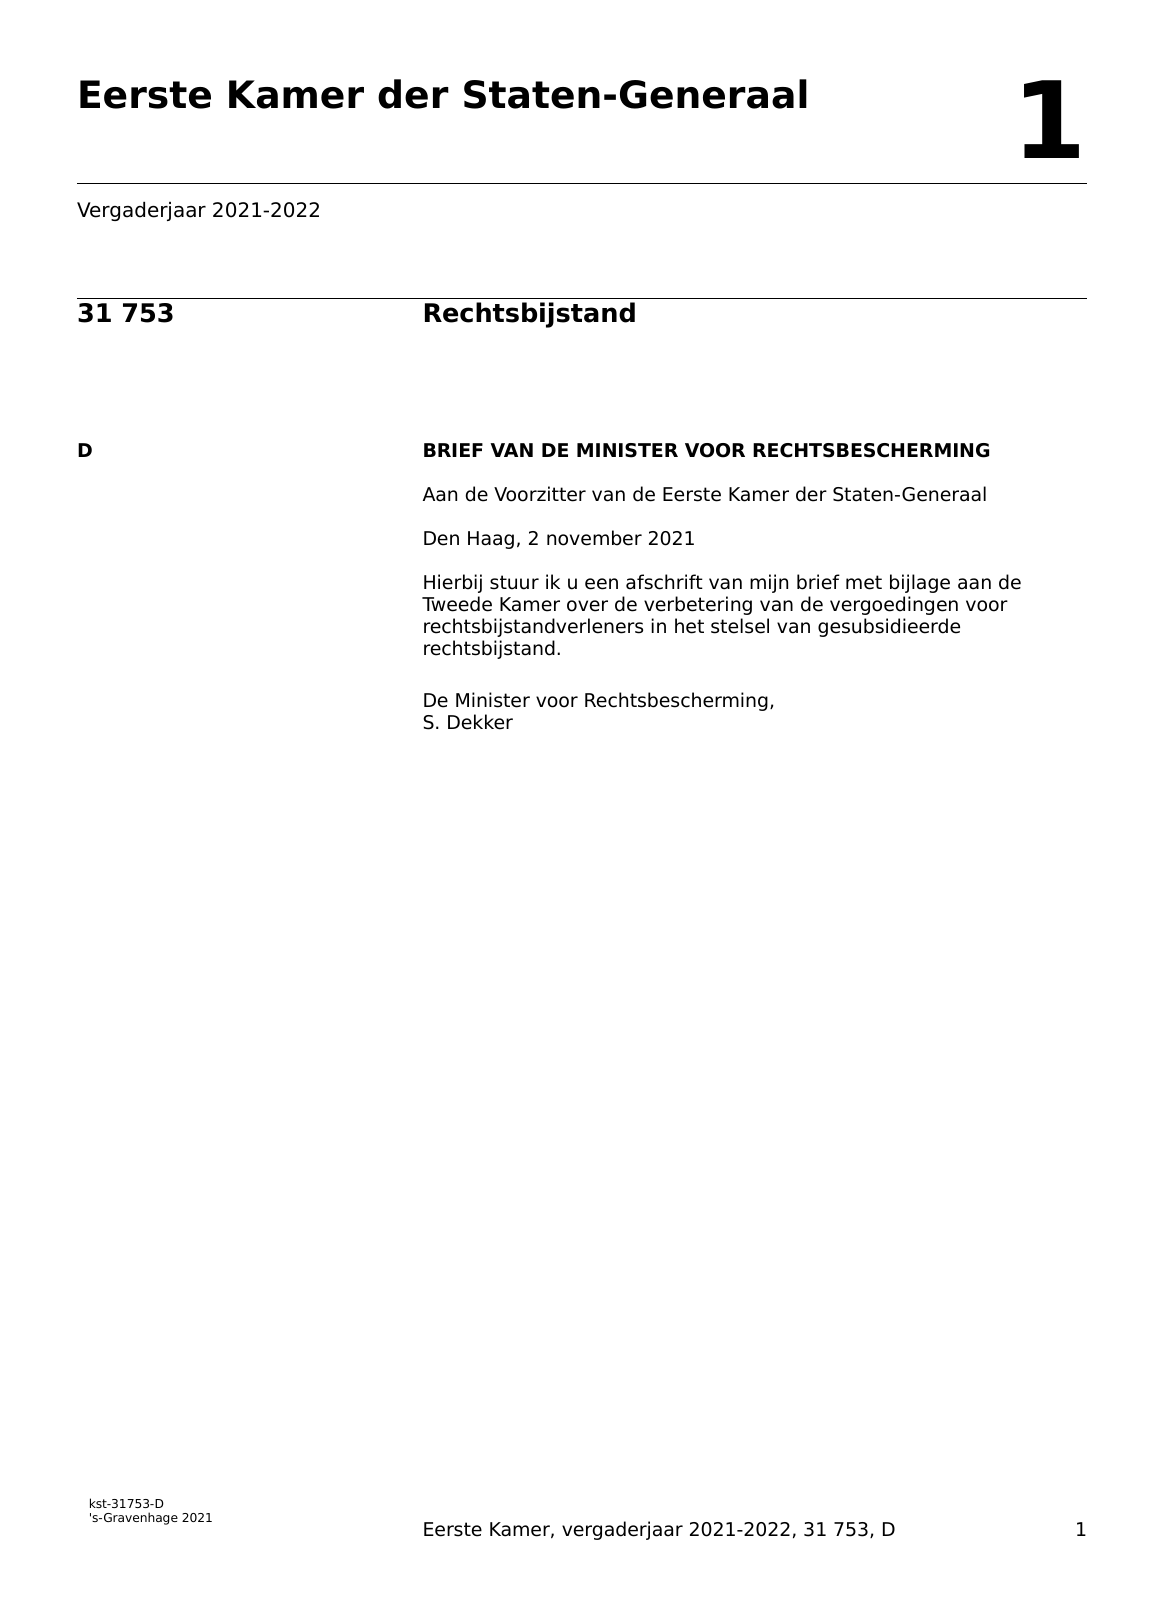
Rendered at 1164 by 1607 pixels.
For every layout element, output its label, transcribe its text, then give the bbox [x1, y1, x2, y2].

text 's-Gravenhage 2021 [88, 1511, 323, 1525]
subtitle D BRIEF VAN DE MINISTER VOOR RECHTSBESCHERMING [77, 440, 1087, 462]
table_header Eerste Kamer der Staten-Generaal [77, 59, 886, 183]
text Hierbij stuur ik u een afschrift van mijn brief met bijlage aan de Tweede Kamer over de verbetering van de vergoedingen voor rechtsbijstandverleners in het stelsel van gesubsidieerde rechtsbijstand. [422, 572, 1087, 660]
text Aan de Voorzitter van de Eerste Kamer der Staten-Generaal [422, 484, 1087, 506]
text De Minister voor Rechtsbescherming, S. Dekker [422, 690, 1087, 734]
subtitle 31 753 Rechtsbijstand [77, 299, 1087, 329]
table_header 1 [886, 59, 1087, 183]
text kst-31753-D [88, 1497, 323, 1511]
table_cell Vergaderjaar 2021-2022 [77, 184, 1087, 298]
text Den Haag, 2 november 2021 [422, 528, 1087, 550]
